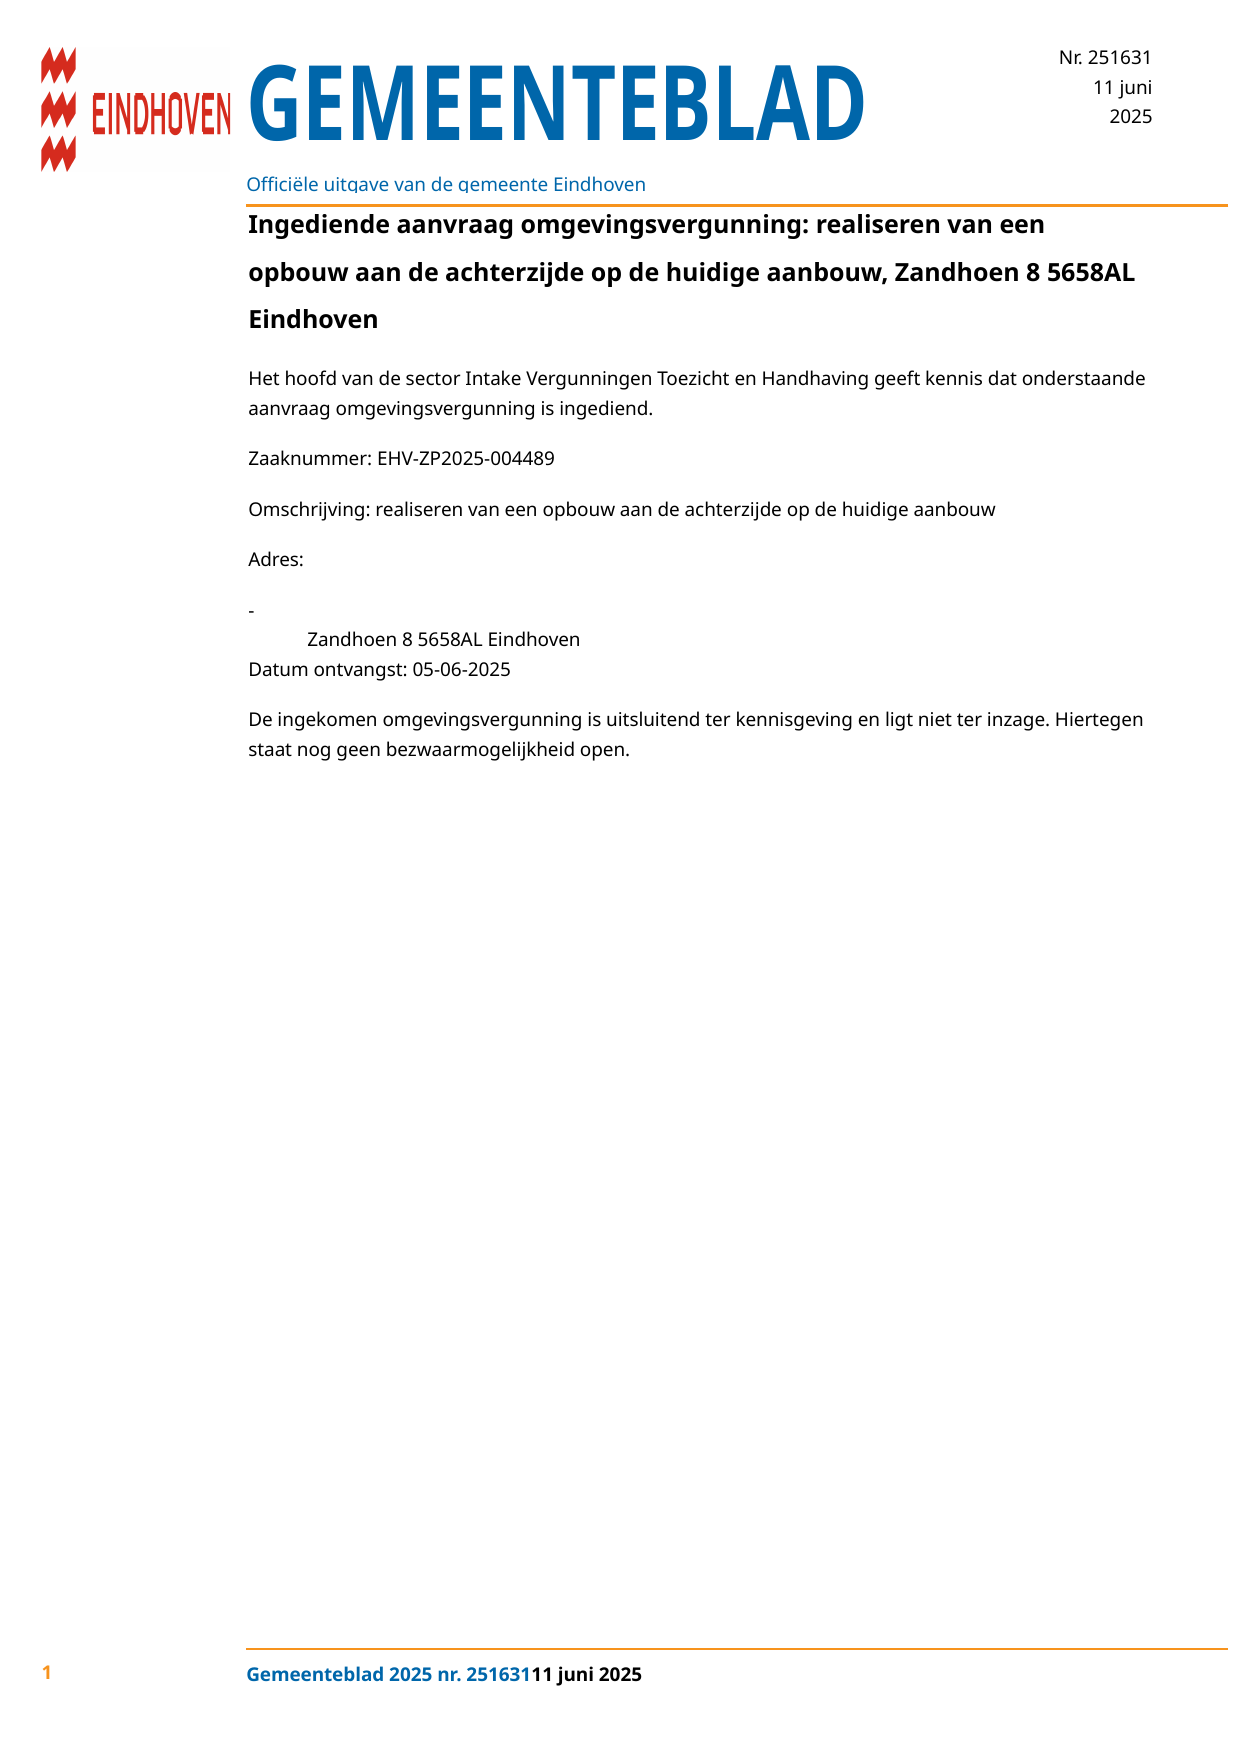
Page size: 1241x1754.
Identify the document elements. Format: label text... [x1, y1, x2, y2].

picture [41, 47, 231, 172]
text Ingediende aanvraag omgevingsvergunning: realiseren van een opbouw aan de achterzijde op de huidige aanbouw, Zandhoen 8 5658AL Eindhoven [248, 207, 1152, 336]
text Datum ontvangst: 05-06-2025 [248, 656, 1152, 682]
text Omschrijving: realiseren van een opbouw aan de achterzijde op de huidige aanbouw [248, 496, 1152, 522]
text De ingekomen omgevingsvergunning is uitsluitend ter kennisgeving en ligt niet ter inzage. Hiertegen staat nog geen bezwaarmogelijkheid open. [248, 706, 1152, 762]
text Het hoofd van de sector Intake Vergunningen Toezicht en Handhaving geeft kennis dat onderstaande aanvraag omgevingsvergunning is ingediend. [248, 366, 1152, 421]
list Zandhoen 8 5658AL Eindhoven [248, 626, 1152, 652]
text Zaaknummer: EHV-ZP2025-004489 [248, 446, 1152, 471]
text Adres: [248, 546, 1152, 572]
